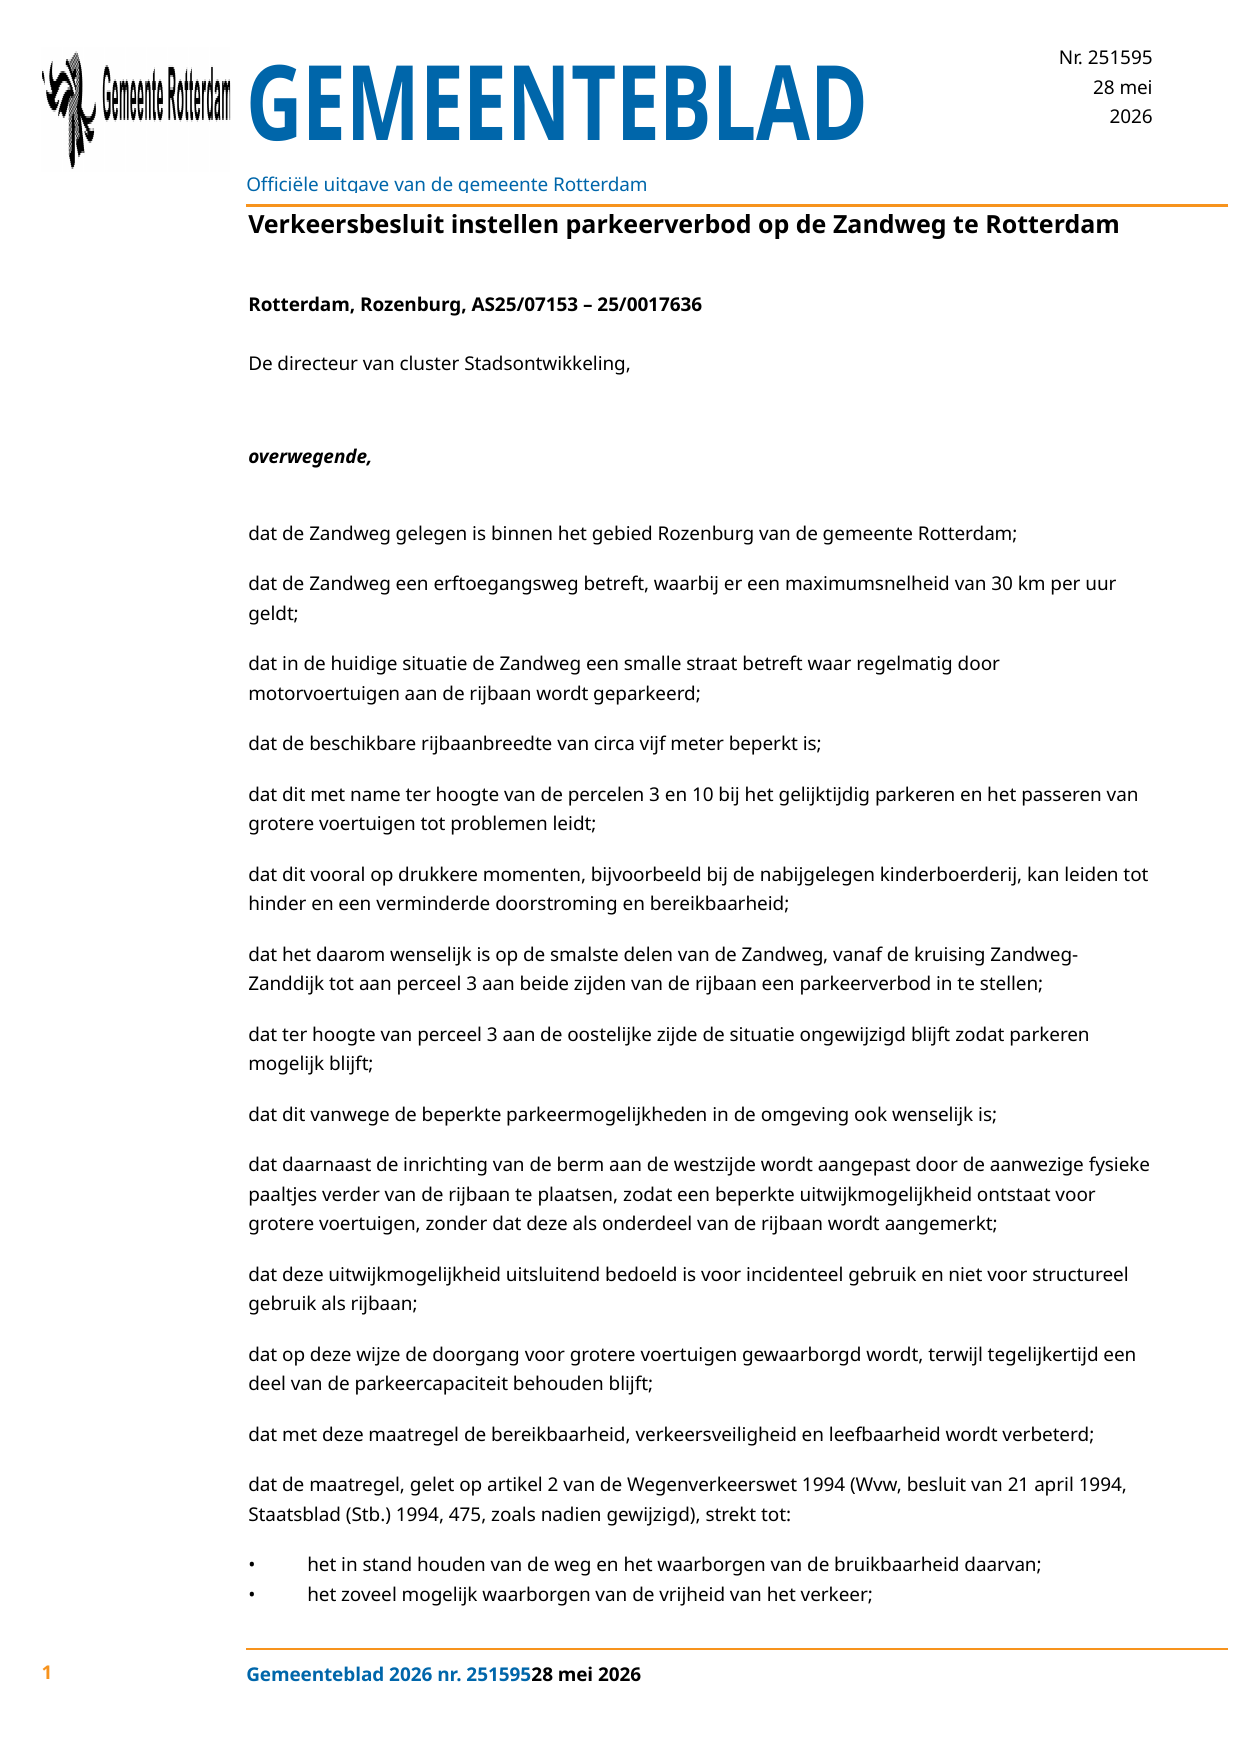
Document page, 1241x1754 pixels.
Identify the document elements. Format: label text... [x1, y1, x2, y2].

text dat in de huidige situatie de Zandweg een smalle straat betreft waar regelmatig door motorvoertuigen aan de rijbaan wordt geparkeerd; [248, 650, 1152, 706]
text dat ter hoogte van perceel 3 aan de oostelijke zijde de situatie ongewijzigd blijft zodat parkeren mogelijk blijft; [248, 1021, 1152, 1076]
text dat daarnaast de inrichting van de berm aan de westzijde wordt aangepast door de aanwezige fysieke paaltjes verder van de rijbaan te plaatsen, zodat een beperkte uitwijkmogelijkheid ontstaat voor grotere voertuigen, zonder dat deze als onderdeel van de rijbaan wordt aangemerkt; [248, 1151, 1152, 1236]
text De directeur van cluster Stadsontwikkeling, [248, 350, 1152, 376]
text dat de Zandweg een erftoegangsweg betreft, waarbij er een maximumsnelheid van 30 km per uur geldt; [248, 570, 1152, 626]
text dat de maatregel, gelet op artikel 2 van de Wegenverkeerswet 1994 (Wvw, besluit van 21 april 1994, Staatsblad (Stb.) 1994, 475, zoals nadien gewijzigd), strekt tot: [248, 1471, 1152, 1526]
text Rotterdam, Rozenburg, AS25/07153 – 25/0017636 [248, 291, 1152, 317]
text overwegende, [248, 444, 1152, 469]
picture [41, 47, 231, 172]
text dat dit met name ter hoogte van de percelen 3 en 10 bij het gelijktijdig parkeren en het passeren van grotere voertuigen tot problemen leidt; [248, 781, 1152, 836]
text dat deze uitwijkmogelijkheid uitsluitend bedoeld is voor incidenteel gebruik en niet voor structureel gebruik als rijbaan; [248, 1261, 1152, 1316]
text dat de beschikbare rijbaanbreedte van circa vijf meter beperkt is; [248, 730, 1152, 756]
text dat op deze wijze de doorgang voor grotere voertuigen gewaarborgd wordt, terwijl tegelijkertijd een deel van de parkeercapaciteit behouden blijft; [248, 1341, 1152, 1396]
text dat de Zandweg gelegen is binnen het gebied Rozenburg van de gemeente Rotterdam; [248, 520, 1152, 546]
list het in stand houden van de weg en het waarborgen van de bruikbaarheid daarvan; [248, 1551, 1152, 1577]
text dat het daarom wenselijk is op de smalste delen van de Zandweg, vanaf de kruising Zandweg-Zanddijk tot aan perceel 3 aan beide zijden van de rijbaan een parkeerverbod in te stellen; [248, 941, 1152, 996]
text Verkeersbesluit instellen parkeerverbod op de Zandweg te Rotterdam [248, 207, 1152, 241]
list het zoveel mogelijk waarborgen van de vrijheid van het verkeer; [248, 1581, 1152, 1606]
text dat dit vooral op drukkere momenten, bijvoorbeeld bij de nabijgelegen kinderboerderij, kan leiden tot hinder en een verminderde doorstroming en bereikbaarheid; [248, 861, 1152, 916]
text dat dit vanwege de beperkte parkeermogelijkheden in de omgeving ook wenselijk is; [248, 1101, 1152, 1126]
text dat met deze maatregel de bereikbaarheid, verkeersveiligheid en leefbaarheid wordt verbeterd; [248, 1421, 1152, 1446]
